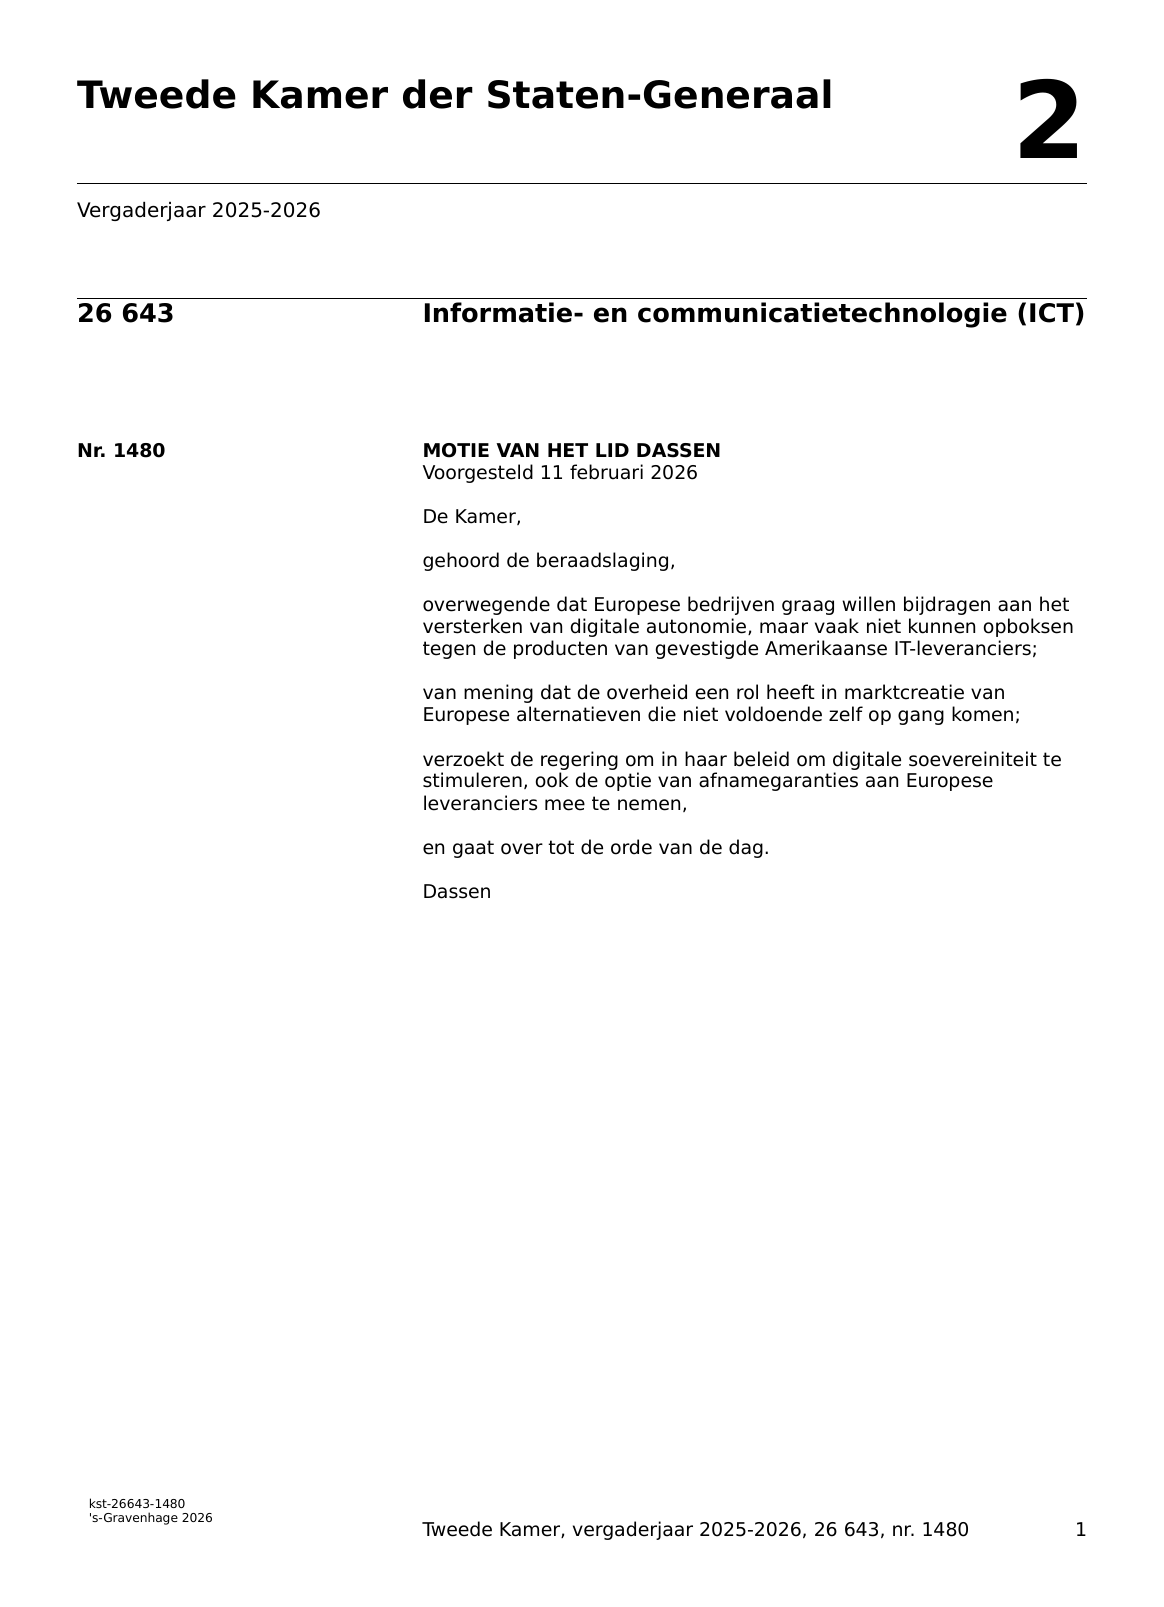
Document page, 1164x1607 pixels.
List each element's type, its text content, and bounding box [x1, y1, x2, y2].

text Voorgesteld 11 februari 2026 [422, 462, 1087, 484]
text De Kamer, [422, 506, 1087, 528]
table_cell Vergaderjaar 2025-2026 [77, 184, 1087, 298]
subtitle 26 643 Informatie- en communicatietechnologie (ICT) [77, 299, 1087, 329]
text kst-26643-1480 [88, 1497, 323, 1511]
table_header 2 [886, 59, 1087, 183]
subtitle Nr. 1480 MOTIE VAN HET LID DASSEN [77, 440, 1087, 462]
text Dassen [422, 881, 1087, 903]
text 's-Gravenhage 2026 [88, 1511, 323, 1525]
text verzoekt de regering om in haar beleid om digitale soevereiniteit te stimuleren, ook de optie van afnamegaranties aan Europese leveranciers mee te nemen, [422, 748, 1087, 814]
table_header Tweede Kamer der Staten-Generaal [77, 59, 886, 183]
text gehoord de beraadslaging, [422, 550, 1087, 572]
text van mening dat de overheid een rol heeft in marktcreatie van Europese alternatieven die niet voldoende zelf op gang komen; [422, 682, 1087, 726]
text en gaat over tot de orde van de dag. [422, 837, 1087, 858]
text overwegende dat Europese bedrijven graag willen bijdragen aan het versterken van digitale autonomie, maar vaak niet kunnen opboksen tegen de producten van gevestigde Amerikaanse IT-leveranciers; [422, 594, 1087, 660]
